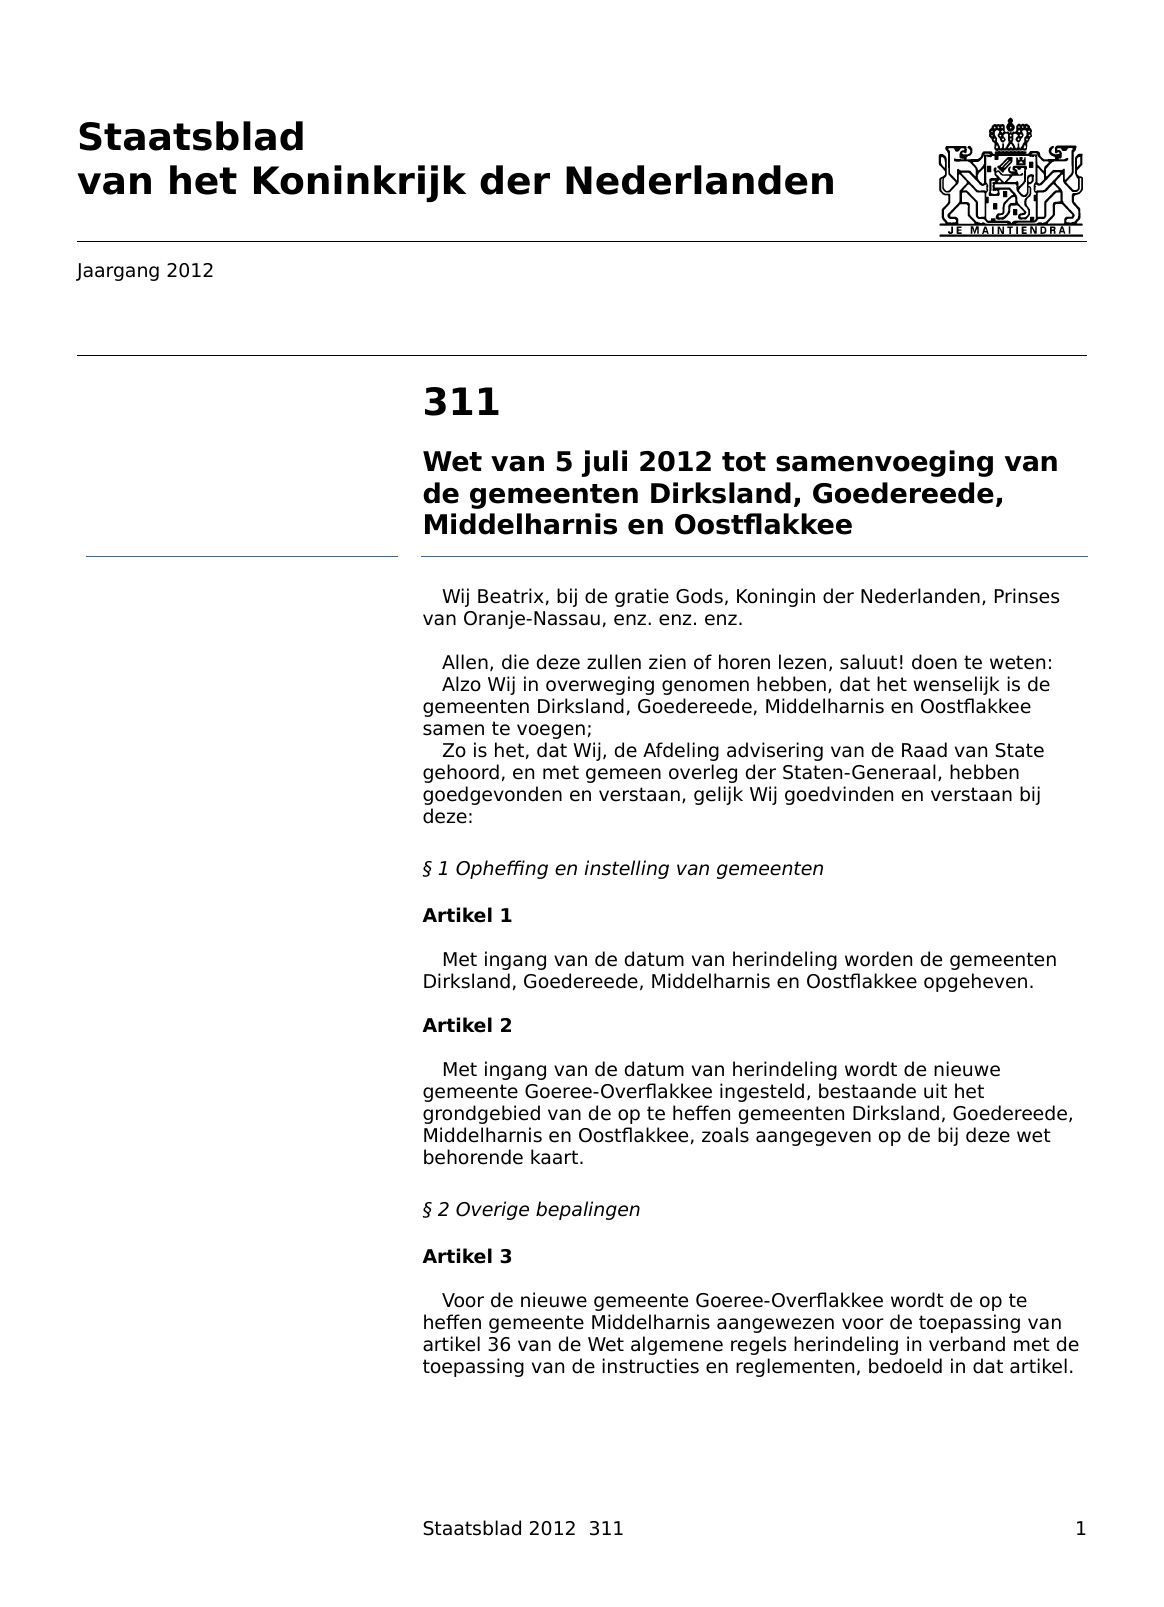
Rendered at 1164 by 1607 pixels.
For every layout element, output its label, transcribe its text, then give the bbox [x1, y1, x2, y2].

table_header [886, 100, 1087, 241]
text Alzo Wij in overweging genomen hebben, dat het wenselijk is de gemeenten Dirksland, Goedereede, Middelharnis en Oostflakkee samen te voegen; [422, 674, 1087, 740]
subtitle Artikel 2 [422, 1015, 1087, 1037]
text Zo is het, dat Wij, de Afdeling advisering van de Raad van State gehoord, en met gemeen overleg der Staten-Generaal, hebben goedgevonden en verstaan, gelijk Wij goedvinden en verstaan bij deze: [422, 740, 1087, 828]
text Wij Beatrix, bij de gratie Gods, Koningin der Nederlanden, Prinses van Oranje-Nassau, enz. enz. enz. [422, 586, 1087, 629]
table_cell Jaargang 2012 [77, 242, 1087, 355]
text Met ingang van de datum van herindeling worden de gemeenten Dirksland, Goedereede, Middelharnis en Oostflakkee opgeheven. [422, 949, 1087, 993]
subtitle Artikel 1 [422, 904, 1087, 927]
text Wet van 5 juli 2012 tot samenvoeging van de gemeenten Dirksland, Goedereede, Middelharnis en Oostflakkee [422, 447, 1087, 541]
text Voor de nieuwe gemeente Goeree-Overflakkee wordt de op te heffen gemeente Middelharnis aangewezen voor de toepassing van artikel 36 van de Wet algemene regels herindeling in verband met de toepassing van de instructies en reglementen, bedoeld in dat artikel. [422, 1290, 1087, 1378]
text Met ingang van de datum van herindeling wordt de nieuwe gemeente Goeree-Overflakkee ingesteld, bestaande uit het grondgebied van de op te heffen gemeenten Dirksland, Goedereede, Middelharnis en Oostflakkee, zoals aangegeven op de bij deze wet behorende kaart. [422, 1059, 1087, 1169]
subtitle § 2 Overige bepalingen [422, 1199, 1087, 1221]
text Allen, die deze zullen zien of horen lezen, saluut! doen te weten: [422, 652, 1087, 674]
table_header Staatsblad van het Koninkrijk der Nederlanden [77, 100, 886, 241]
picture [936, 115, 1087, 240]
subtitle § 1 Opheffing en instelling van gemeenten [422, 858, 1087, 879]
subtitle Artikel 3 [422, 1246, 1087, 1268]
subtitle 311 [422, 381, 1087, 424]
